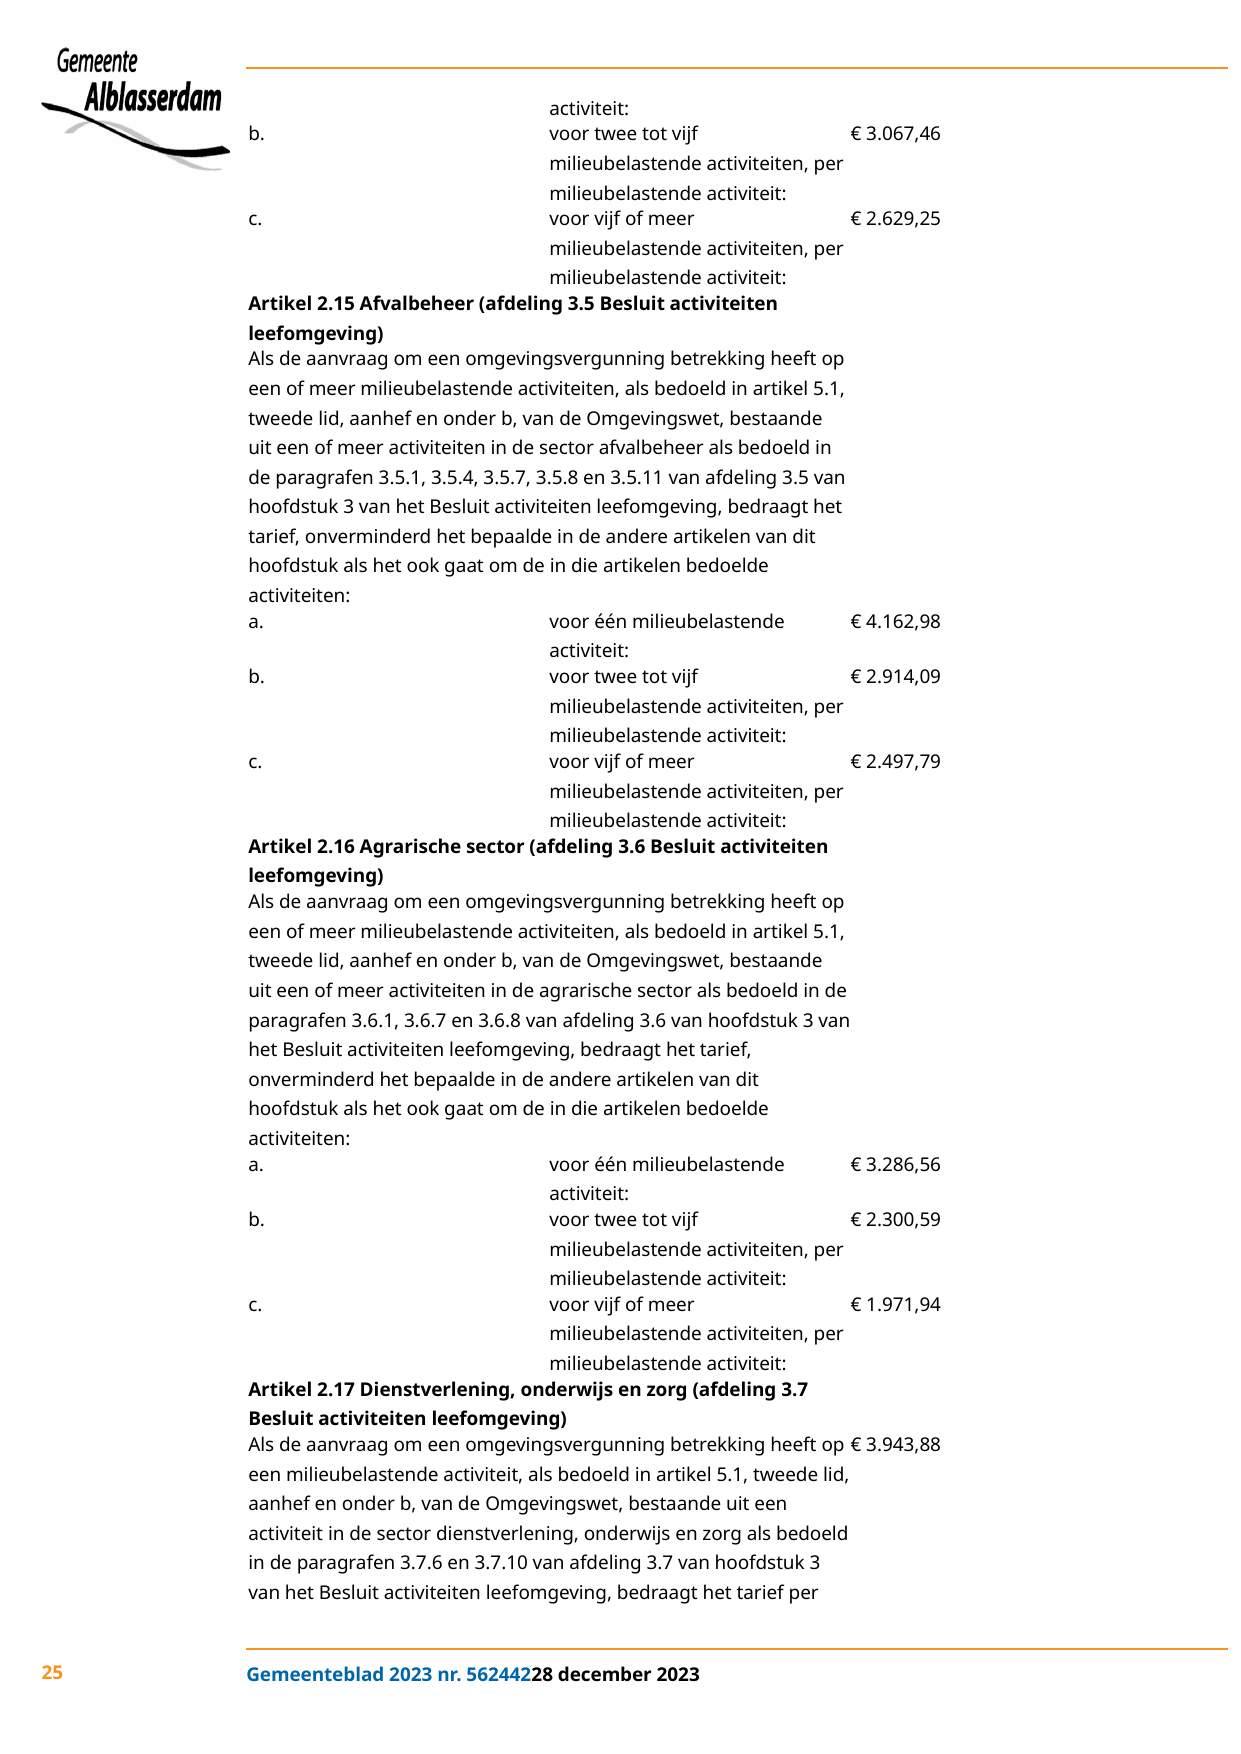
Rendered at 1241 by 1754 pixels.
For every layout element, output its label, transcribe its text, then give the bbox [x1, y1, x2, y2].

table_cell b. [248, 121, 549, 205]
table_cell Als de aanvraag om een omgevingsvergunning betrekking heeft op een of meer milieubelastende activiteiten, als bedoeld in artikel 5.1, tweede lid, aanhef en onder b, van de Omgevingswet, bestaande uit een of meer activiteiten in de sector afvalbeheer als bedoeld in de paragrafen 3.5.1, 3.5.4, 3.5.7, 3.5.8 en 3.5.11 van afdeling 3.5 van hoofdstuk 3 van het Besluit activiteiten leefomgeving, bedraagt het tarief, onverminderd het bepaalde in de andere artikelen van dit hoofdstuk als het ook gaat om de in die artikelen bedoelde activiteiten: [248, 346, 850, 608]
table_cell € 2.300,59 [850, 1206, 1152, 1291]
table_cell a. [248, 608, 549, 663]
table_cell voor één milieubelastende activiteit: [549, 608, 850, 663]
table_cell € 2.914,09 [850, 663, 1152, 748]
table_cell c. [248, 748, 549, 833]
table_cell € 2.629,25 [850, 205, 1152, 290]
table_cell a. [248, 1151, 549, 1206]
table_cell Als de aanvraag om een omgevingsvergunning betrekking heeft op een of meer milieubelastende activiteiten, als bedoeld in artikel 5.1, tweede lid, aanhef en onder b, van de Omgevingswet, bestaande uit een of meer activiteiten in de agrarische sector als bedoeld in de paragrafen 3.6.1, 3.6.7 en 3.6.8 van afdeling 3.6 van hoofdstuk 3 van het Besluit activiteiten leefomgeving, bedraagt het tarief, onverminderd het bepaalde in de andere artikelen van dit hoofdstuk als het ook gaat om de in die artikelen bedoelde activiteiten: [248, 889, 850, 1151]
table_cell € 3.286,56 [850, 1151, 1152, 1206]
table_cell voor twee tot vijf milieubelastende activiteiten, per milieubelastende activiteit: [549, 121, 850, 205]
table_cell voor één milieubelastende activiteit: [549, 1151, 850, 1206]
table_cell [850, 889, 1152, 1151]
table_cell Artikel 2.16 Agrarische sector (afdeling 3.6 Besluit activiteiten leefomgeving) [248, 833, 850, 888]
table_cell activiteit: [549, 95, 850, 121]
table_cell € 4.162,98 [850, 608, 1152, 663]
table_cell voor vijf of meer milieubelastende activiteiten, per milieubelastende activiteit: [549, 748, 850, 833]
table_cell € 3.067,46 [850, 121, 1152, 205]
table_cell [850, 95, 1152, 121]
table_cell Artikel 2.15 Afvalbeheer (afdeling 3.5 Besluit activiteiten leefomgeving) [248, 290, 850, 346]
table_cell [248, 95, 549, 121]
table_cell [850, 290, 1152, 346]
table_cell c. [248, 1291, 549, 1376]
table_cell b. [248, 663, 549, 748]
table_cell Als de aanvraag om een omgevingsvergunning betrekking heeft op een milieubelastende activiteit, als bedoeld in artikel 5.1, tweede lid, aanhef en onder b, van de Omgevingswet, bestaande uit een activiteit in de sector dienstverlening, onderwijs en zorg als bedoeld in de paragrafen 3.7.6 en 3.7.10 van afdeling 3.7 van hoofdstuk 3 van het Besluit activiteiten leefomgeving, bedraagt het tarief per [248, 1431, 850, 1605]
picture [41, 47, 231, 172]
table_cell voor twee tot vijf milieubelastende activiteiten, per milieubelastende activiteit: [549, 663, 850, 748]
table_cell b. [248, 1206, 549, 1291]
table_cell c. [248, 205, 549, 290]
table_cell € 3.943,88 [850, 1431, 1152, 1605]
table_cell voor twee tot vijf milieubelastende activiteiten, per milieubelastende activiteit: [549, 1206, 850, 1291]
table_cell [850, 346, 1152, 608]
table_cell Artikel 2.17 Dienstverlening, onderwijs en zorg (afdeling 3.7 Besluit activiteiten leefomgeving) [248, 1376, 850, 1431]
table_cell voor vijf of meer milieubelastende activiteiten, per milieubelastende activiteit: [549, 1291, 850, 1376]
table_cell voor vijf of meer milieubelastende activiteiten, per milieubelastende activiteit: [549, 205, 850, 290]
table_cell [850, 833, 1152, 888]
table_cell € 1.971,94 [850, 1291, 1152, 1376]
table_cell € 2.497,79 [850, 748, 1152, 833]
table_cell [850, 1376, 1152, 1431]
